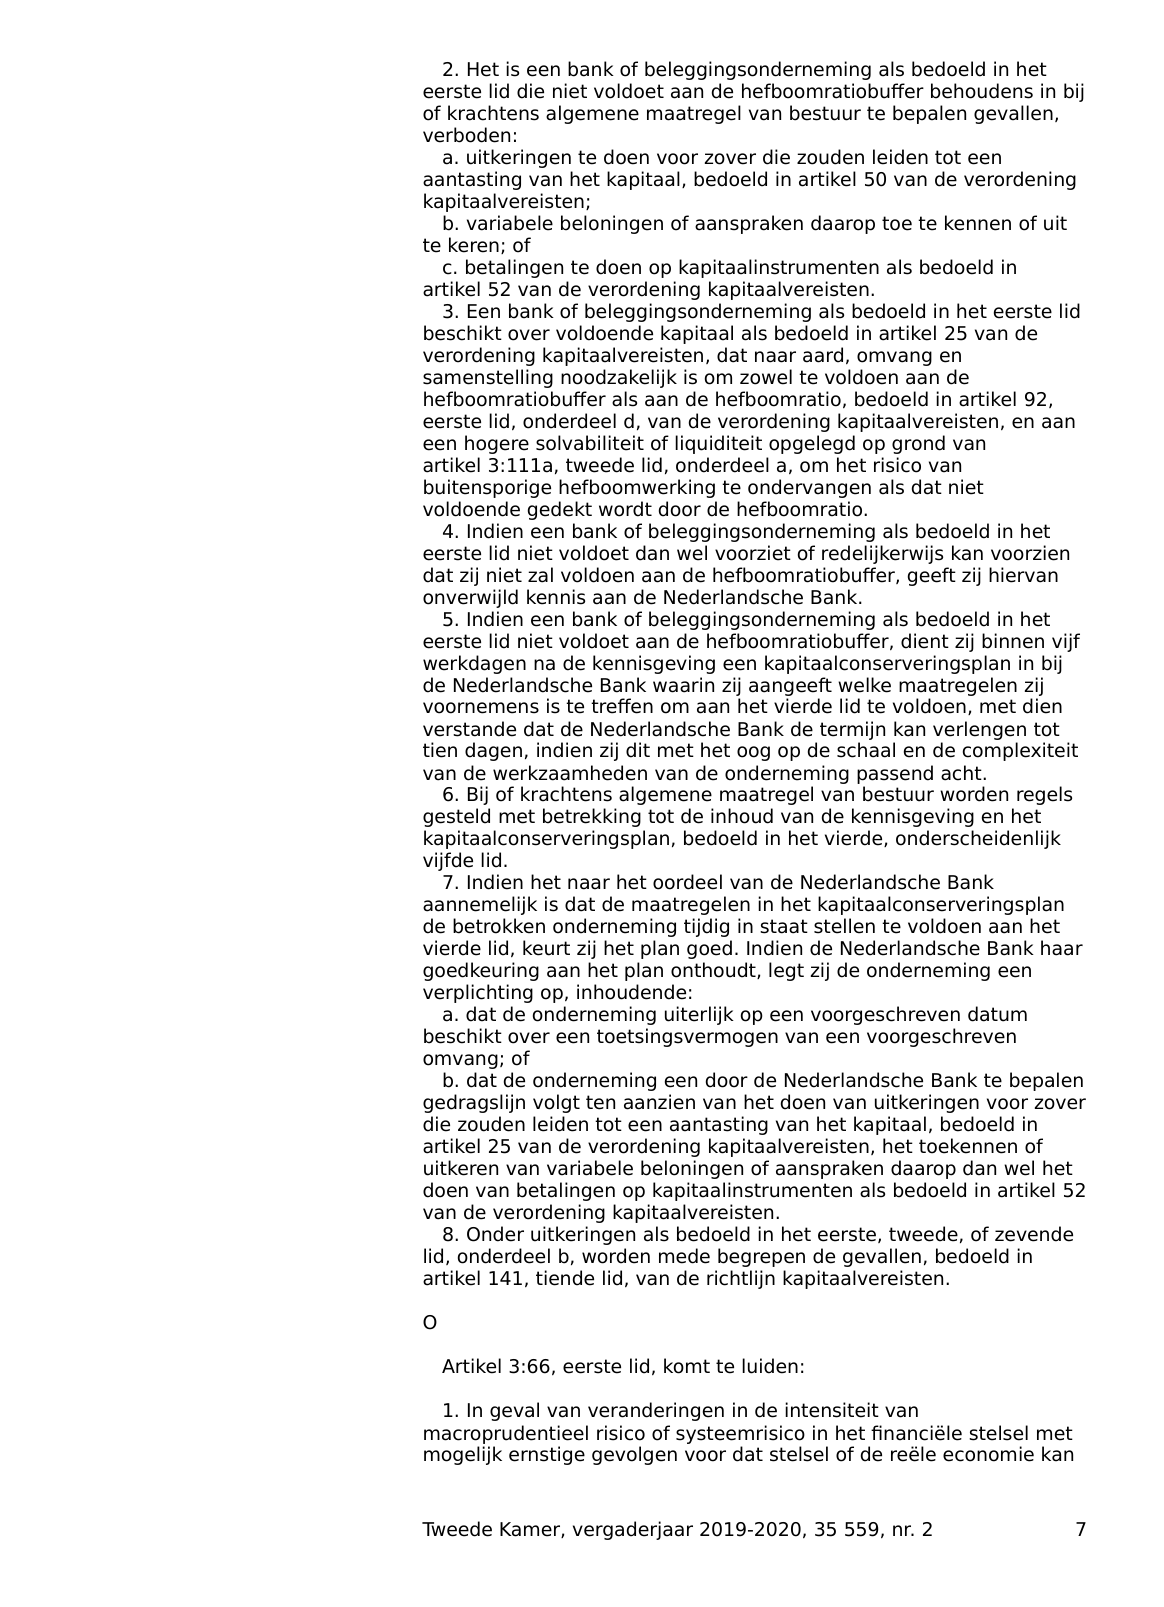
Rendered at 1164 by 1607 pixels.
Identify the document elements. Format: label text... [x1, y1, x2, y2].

text 8. Onder uitkeringen als bedoeld in het eerste, tweede, of zevende lid, onderdeel b, worden mede begrepen de gevallen, bedoeld in artikel 141, tiende lid, van de richtlijn kapitaalvereisten. [422, 1224, 1087, 1290]
text 6. Bij of krachtens algemene maatregel van bestuur worden regels gesteld met betrekking tot de inhoud van de kennisgeving en het kapitaalconserveringsplan, bedoeld in het vierde, onderscheidenlijk vijfde lid. [422, 784, 1087, 872]
text Artikel 3:66, eerste lid, komt te luiden: [422, 1356, 1087, 1378]
text 2. Het is een bank of beleggingsonderneming als bedoeld in het eerste lid die niet voldoet aan de hefboomratiobuffer behoudens in bij of krachtens algemene maatregel van bestuur te bepalen gevallen, verboden: [422, 59, 1087, 147]
text a. dat de onderneming uiterlijk op een voorgeschreven datum beschikt over een toetsingsvermogen van een voorgeschreven omvang; of [422, 1004, 1087, 1070]
text 7. Indien het naar het oordeel van de Nederlandsche Bank aannemelijk is dat de maatregelen in het kapitaalconserveringsplan de betrokken onderneming tijdig in staat stellen te voldoen aan het vierde lid, keurt zij het plan goed. Indien de Nederlandsche Bank haar goedkeuring aan het plan onthoudt, legt zij de onderneming een verplichting op, inhoudende: [422, 872, 1087, 1004]
text 1. In geval van veranderingen in de intensiteit van macroprudentieel risico of systeemrisico in het financiële stelsel met mogelijk ernstige gevolgen voor dat stelsel of de reële economie kan [422, 1400, 1087, 1466]
text 5. Indien een bank of beleggingsonderneming als bedoeld in het eerste lid niet voldoet aan de hefboomratiobuffer, dient zij binnen vijf werkdagen na de kennisgeving een kapitaalconserveringsplan in bij de Nederlandsche Bank waarin zij aangeeft welke maatregelen zij voornemens is te treffen om aan het vierde lid te voldoen, met dien verstande dat de Nederlandsche Bank de termijn kan verlengen tot tien dagen, indien zij dit met het oog op de schaal en de complexiteit van de werkzaamheden van de onderneming passend acht. [422, 608, 1087, 784]
text O [422, 1312, 1087, 1334]
text c. betalingen te doen op kapitaalinstrumenten als bedoeld in artikel 52 van de verordening kapitaalvereisten. [422, 257, 1087, 301]
text 4. Indien een bank of beleggingsonderneming als bedoeld in het eerste lid niet voldoet dan wel voorziet of redelijkerwijs kan voorzien dat zij niet zal voldoen aan de hefboomratiobuffer, geeft zij hiervan onverwijld kennis aan de Nederlandsche Bank. [422, 521, 1087, 608]
text 3. Een bank of beleggingsonderneming als bedoeld in het eerste lid beschikt over voldoende kapitaal als bedoeld in artikel 25 van de verordening kapitaalvereisten, dat naar aard, omvang en samenstelling noodzakelijk is om zowel te voldoen aan de hefboomratiobuffer als aan de hefboomratio, bedoeld in artikel 92, eerste lid, onderdeel d, van de verordening kapitaalvereisten, en aan een hogere solvabiliteit of liquiditeit opgelegd op grond van artikel 3:111a, tweede lid, onderdeel a, om het risico van buitensporige hefboomwerking te ondervangen als dat niet voldoende gedekt wordt door de hefboomratio. [422, 301, 1087, 521]
text b. dat de onderneming een door de Nederlandsche Bank te bepalen gedragslijn volgt ten aanzien van het doen van uitkeringen voor zover die zouden leiden tot een aantasting van het kapitaal, bedoeld in artikel 25 van de verordening kapitaalvereisten, het toekennen of uitkeren van variabele beloningen of aanspraken daarop dan wel het doen van betalingen op kapitaalinstrumenten als bedoeld in artikel 52 van de verordening kapitaalvereisten. [422, 1070, 1087, 1224]
text a. uitkeringen te doen voor zover die zouden leiden tot een aantasting van het kapitaal, bedoeld in artikel 50 van de verordening kapitaalvereisten; [422, 147, 1087, 213]
text b. variabele beloningen of aanspraken daarop toe te kennen of uit te keren; of [422, 213, 1087, 257]
